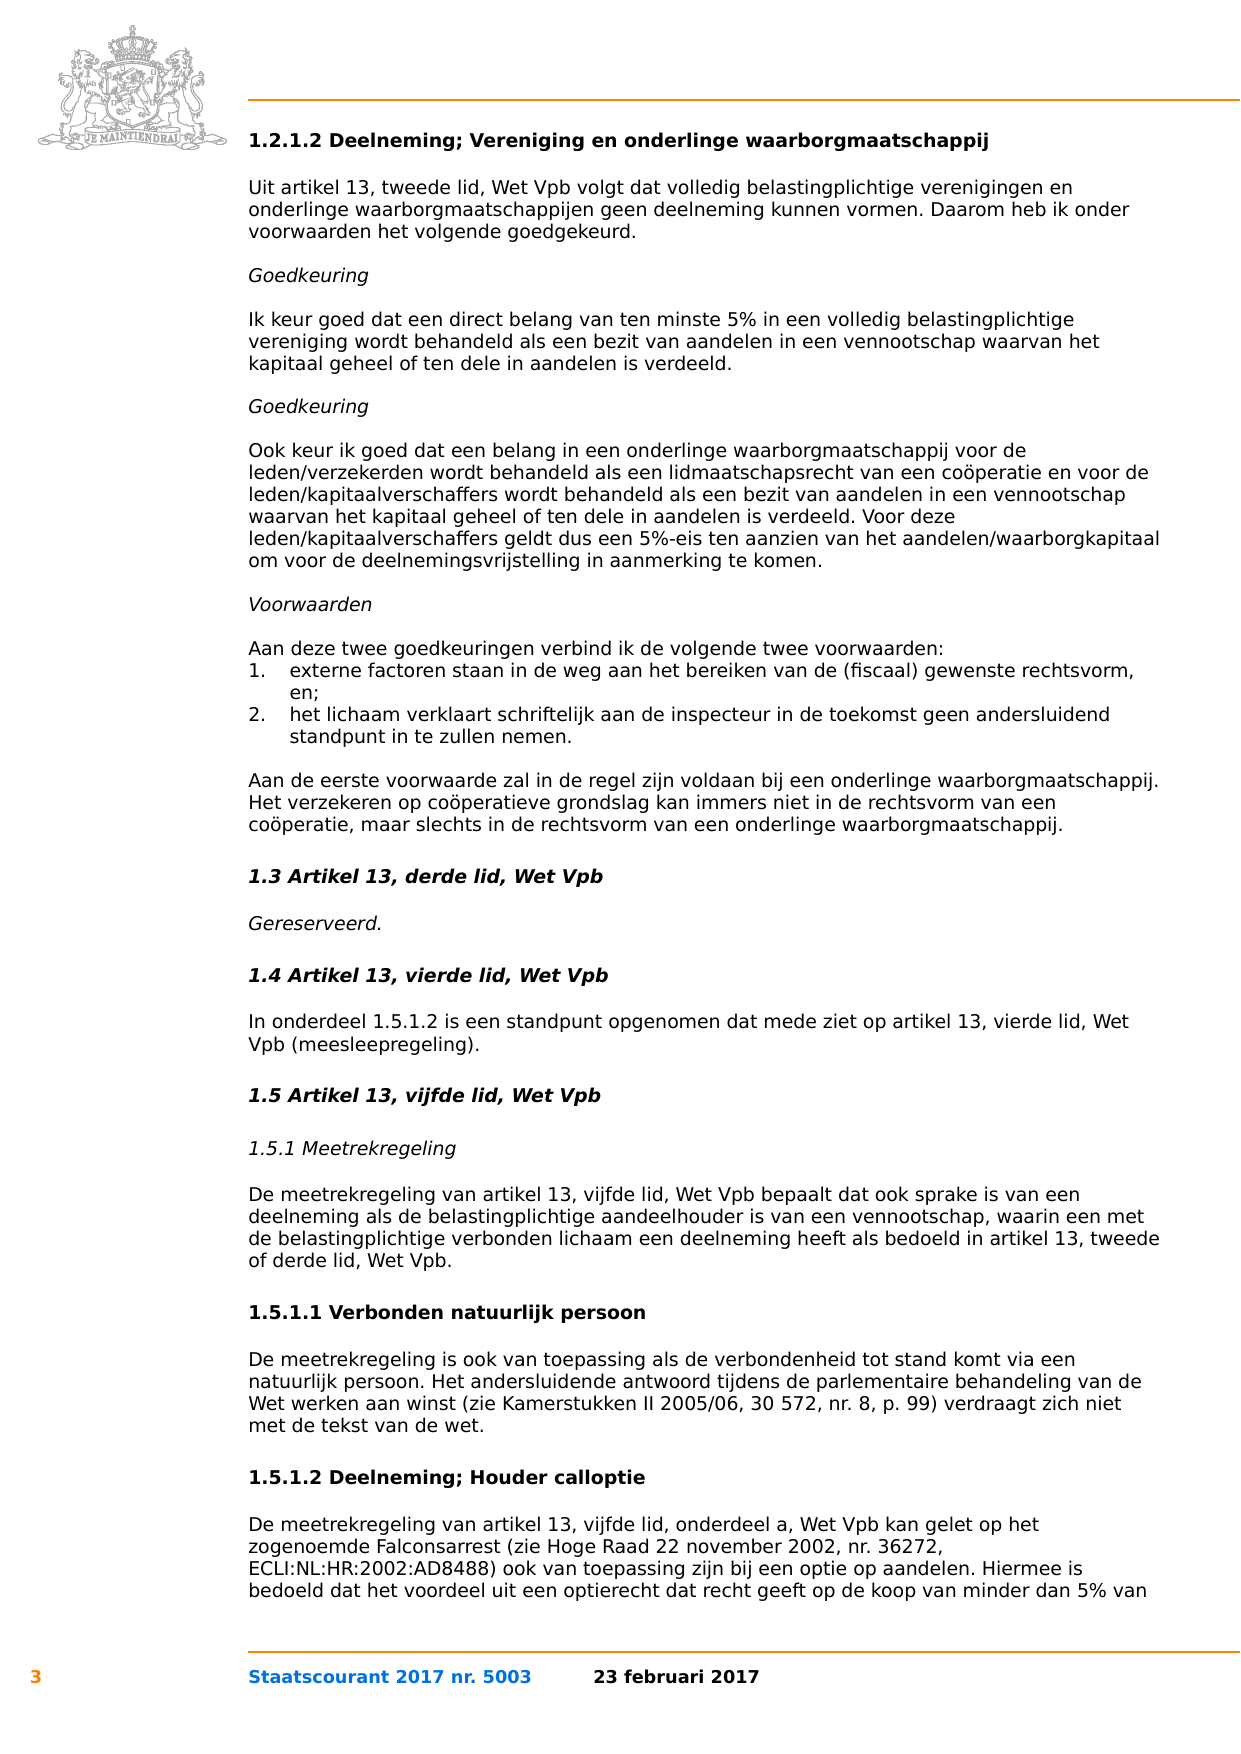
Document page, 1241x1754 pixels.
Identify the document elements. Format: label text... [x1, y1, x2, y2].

subtitle Goedkeuring [248, 265, 1163, 287]
subtitle 1.2.1.2 Deelneming; Vereniging en onderlinge waarborgmaatschappij [248, 130, 1163, 152]
subtitle Goedkeuring [248, 396, 1163, 418]
text Ook keur ik goed dat een belang in een onderlinge waarborgmaatschappij voor de leden/verzekerden wordt behandeld als een lidmaatschapsrecht van een coöperatie en voor de leden/kapitaalverschaffers wordt behandeld als een bezit van aandelen in een vennootschap waarvan het kapitaal geheel of ten dele in aandelen is verdeeld. Voor deze leden/kapitaalverschaffers geldt dus een 5%-eis ten aanzien van het aandelen/waarborgkapitaal om voor de deelnemingsvrijstelling in aanmerking te komen. [248, 440, 1163, 572]
subtitle Voorwaarden [248, 594, 1163, 616]
subtitle 1.5.1 Meetrekregeling [248, 1137, 1163, 1159]
text In onderdeel 1.5.1.2 is een standpunt opgenomen dat mede ziet op artikel 13, vierde lid, Wet Vpb (meesleepregeling). [248, 1011, 1163, 1055]
text Gereserveerd. [248, 912, 1163, 934]
subtitle 1.5 Artikel 13, vijfde lid, Wet Vpb [248, 1085, 1163, 1107]
picture [38, 25, 227, 150]
text Aan de eerste voorwaarde zal in de regel zijn voldaan bij een onderlinge waarborgmaatschappij. Het verzekeren op coöperatieve grondslag kan immers niet in de rechtsvorm van een coöperatie, maar slechts in de rechtsvorm van een onderlinge waarborgmaatschappij. [248, 769, 1163, 836]
text Ik keur goed dat een direct belang van ten minste 5% in een volledig belastingplichtige vereniging wordt behandeld als een bezit van aandelen in een vennootschap waarvan het kapitaal geheel of ten dele in aandelen is verdeeld. [248, 308, 1163, 374]
text Uit artikel 13, tweede lid, Wet Vpb volgt dat volledig belastingplichtige verenigingen en onderlinge waarborgmaatschappijen geen deelneming kunnen vormen. Daarom heb ik onder voorwaarden het volgende goedgekeurd. [248, 177, 1163, 243]
text 1. externe factoren staan in de weg aan het bereiken van de (fiscaal) gewenste rechtsvorm, en; [248, 660, 1163, 704]
subtitle 1.5.1.2 Deelneming; Houder calloptie [248, 1467, 1163, 1489]
text De meetrekregeling van artikel 13, vijfde lid, Wet Vpb bepaalt dat ook sprake is van een deelneming als de belastingplichtige aandeelhouder is van een vennootschap, waarin een met de belastingplichtige verbonden lichaam een deelneming heeft als bedoeld in artikel 13, tweede of derde lid, Wet Vpb. [248, 1184, 1163, 1272]
text Aan deze twee goedkeuringen verbind ik de volgende twee voorwaarden: [248, 638, 1163, 660]
subtitle 1.4 Artikel 13, vierde lid, Wet Vpb [248, 964, 1163, 986]
text De meetrekregeling van artikel 13, vijfde lid, onderdeel a, Wet Vpb kan gelet op het zogenoemde Falconsarrest (zie Hoge Raad 22 november 2002, nr. 36272, ECLI:NL:HR:2002:AD8488) ook van toepassing zijn bij een optie op aandelen. Hiermee is bedoeld dat het voordeel uit een optierecht dat recht geeft op de koop van minder dan 5% van [248, 1514, 1163, 1602]
subtitle 1.5.1.1 Verbonden natuurlijk persoon [248, 1302, 1163, 1324]
subtitle 1.3 Artikel 13, derde lid, Wet Vpb [248, 866, 1163, 887]
text 2. het lichaam verklaart schriftelijk aan de inspecteur in de toekomst geen andersluidend standpunt in te zullen nemen. [248, 704, 1163, 748]
text De meetrekregeling is ook van toepassing als de verbondenheid tot stand komt via een natuurlijk persoon. Het andersluidende antwoord tijdens de parlementaire behandeling van de Wet werken aan winst (zie Kamerstukken II 2005/06, 30 572, nr. 8, p. 99) verdraagt zich niet met de tekst van de wet. [248, 1349, 1163, 1437]
